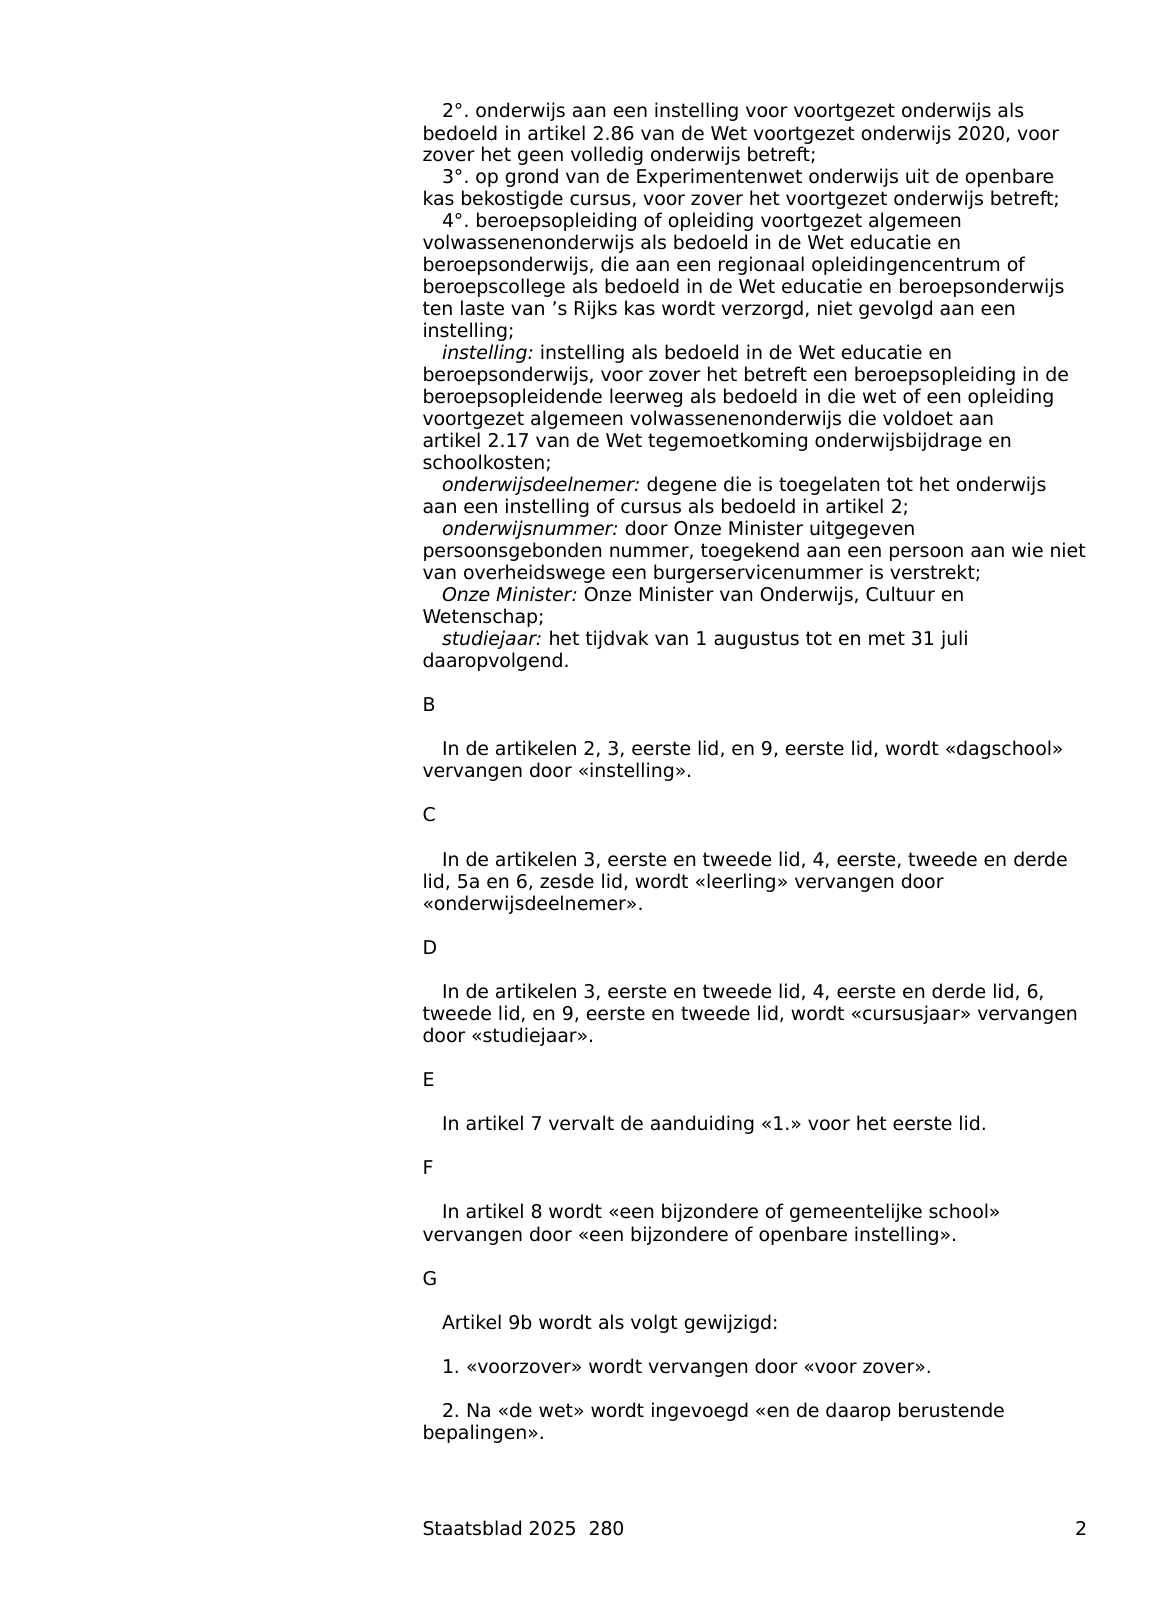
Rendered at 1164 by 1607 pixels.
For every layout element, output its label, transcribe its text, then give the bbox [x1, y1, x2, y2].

text studiejaar: het tijdvak van 1 augustus tot en met 31 juli daaropvolgend. [422, 628, 1087, 672]
text In artikel 7 vervalt de aanduiding «1.» voor het eerste lid. [422, 1113, 1087, 1135]
text In de artikelen 3, eerste en tweede lid, 4, eerste, tweede en derde lid, 5a en 6, zesde lid, wordt «leerling» vervangen door «onderwijsdeelnemer». [422, 848, 1087, 914]
text 4°. beroepsopleiding of opleiding voortgezet algemeen volwassenenonderwijs als bedoeld in de Wet educatie en beroepsonderwijs, die aan een regionaal opleidingencentrum of beroepscollege als bedoeld in de Wet educatie en beroepsonderwijs ten laste van ’s Rijks kas wordt verzorgd, niet gevolgd aan een instelling; [422, 210, 1087, 342]
text In artikel 8 wordt «een bijzondere of gemeentelijke school» vervangen door «een bijzondere of openbare instelling». [422, 1201, 1087, 1245]
text C [422, 804, 1087, 826]
text instelling: instelling als bedoeld in de Wet educatie en beroepsonderwijs, voor zover het betreft een beroepsopleiding in de beroepsopleidende leerweg als bedoeld in die wet of een opleiding voortgezet algemeen volwassenenonderwijs die voldoet aan artikel 2.17 van de Wet tegemoetkoming onderwijsbijdrage en schoolkosten; [422, 342, 1087, 474]
text F [422, 1157, 1087, 1179]
text Artikel 9b wordt als volgt gewijzigd: [422, 1312, 1087, 1334]
text In de artikelen 3, eerste en tweede lid, 4, eerste en derde lid, 6, tweede lid, en 9, eerste en tweede lid, wordt «cursusjaar» vervangen door «studiejaar». [422, 981, 1087, 1047]
text D [422, 937, 1087, 959]
text G [422, 1268, 1087, 1289]
text 2. Na «de wet» wordt ingevoegd «en de daarop berustende bepalingen». [422, 1400, 1087, 1444]
text Onze Minister: Onze Minister van Onderwijs, Cultuur en Wetenschap; [422, 584, 1087, 628]
text 3°. op grond van de Experimentenwet onderwijs uit de openbare kas bekostigde cursus, voor zover het voortgezet onderwijs betreft; [422, 166, 1087, 210]
text E [422, 1069, 1087, 1091]
text onderwijsnummer: door Onze Minister uitgegeven persoonsgebonden nummer, toegekend aan een persoon aan wie niet van overheidswege een burgerservicenummer is verstrekt; [422, 518, 1087, 584]
text onderwijsdeelnemer: degene die is toegelaten tot het onderwijs aan een instelling of cursus als bedoeld in artikel 2; [422, 474, 1087, 518]
text 1. «voorzover» wordt vervangen door «voor zover». [422, 1356, 1087, 1378]
text B [422, 694, 1087, 716]
text 2°. onderwijs aan een instelling voor voortgezet onderwijs als bedoeld in artikel 2.86 van de Wet voortgezet onderwijs 2020, voor zover het geen volledig onderwijs betreft; [422, 100, 1087, 166]
text In de artikelen 2, 3, eerste lid, en 9, eerste lid, wordt «dagschool» vervangen door «instelling». [422, 738, 1087, 782]
